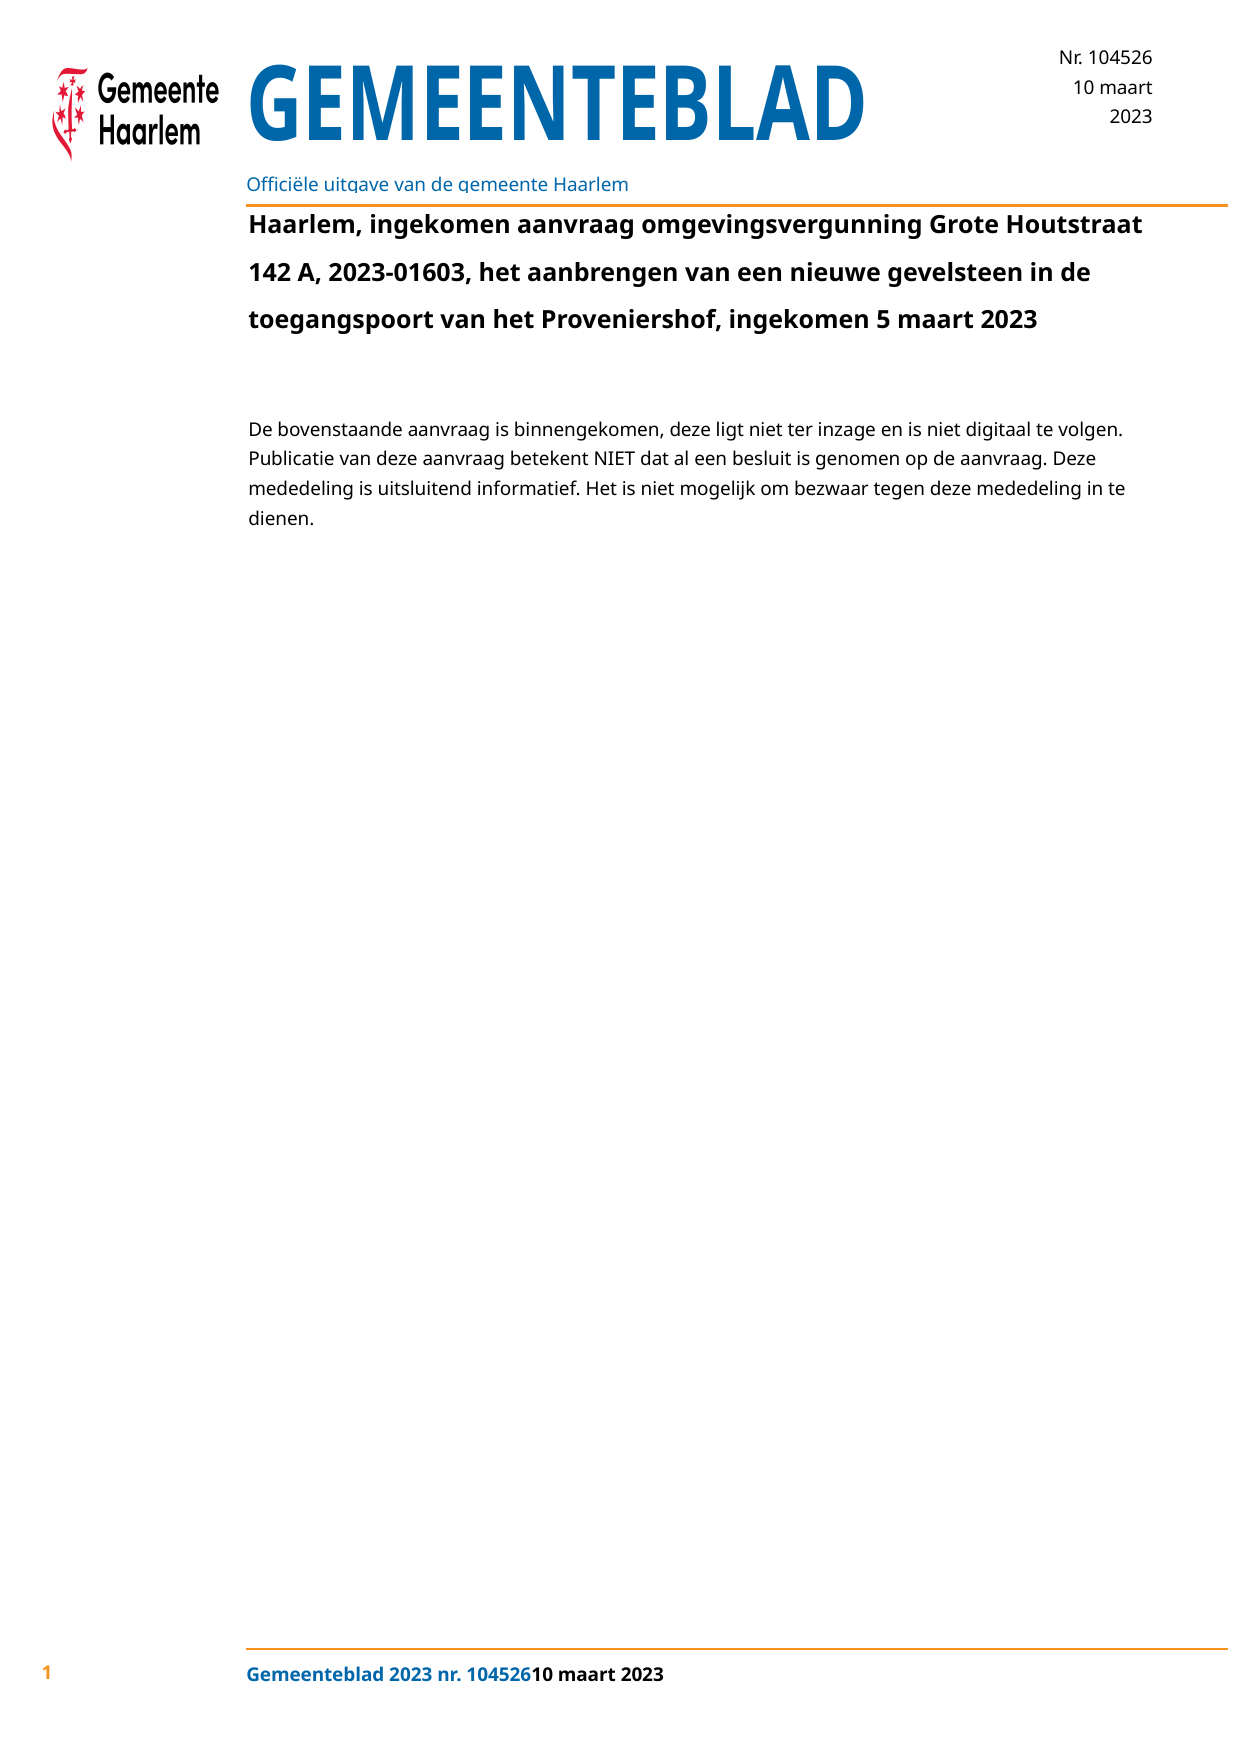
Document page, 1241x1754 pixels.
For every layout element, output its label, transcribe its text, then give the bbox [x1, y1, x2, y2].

text Haarlem, ingekomen aanvraag omgevingsvergunning Grote Houtstraat 142 A, 2023-01603, het aanbrengen van een nieuwe gevelsteen in de toegangspoort van het Proveniershof, ingekomen 5 maart 2023 [248, 207, 1152, 336]
picture [41, 47, 231, 172]
text De bovenstaande aanvraag is binnengekomen, deze ligt niet ter inzage en is niet digitaal te volgen. Publicatie van deze aanvraag betekent NIET dat al een besluit is genomen op de aanvraag. Deze mededeling is uitsluitend informatief. Het is niet mogelijk om bezwaar tegen deze mededeling in te dienen. [248, 416, 1152, 530]
